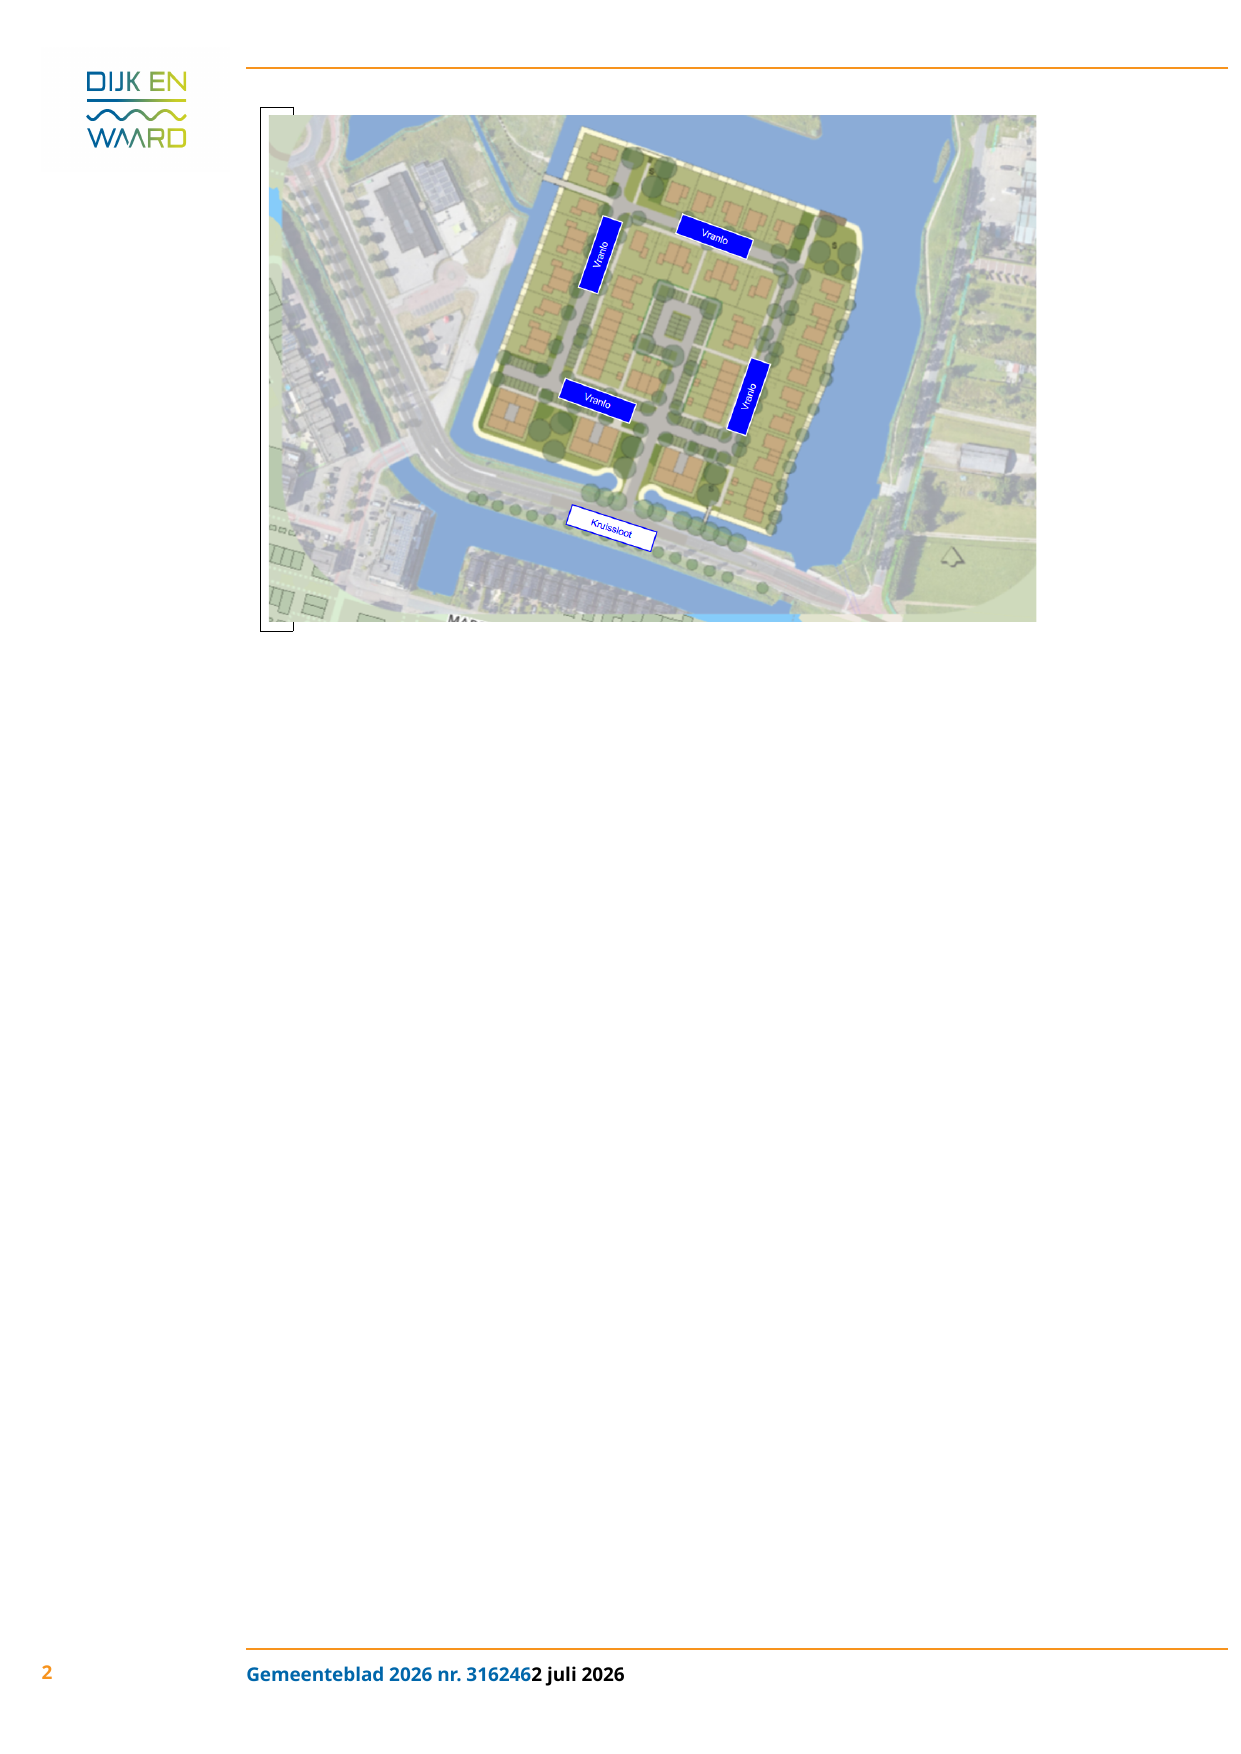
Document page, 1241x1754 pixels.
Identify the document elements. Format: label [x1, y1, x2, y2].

picture [268, 115, 1037, 622]
picture [41, 47, 231, 172]
